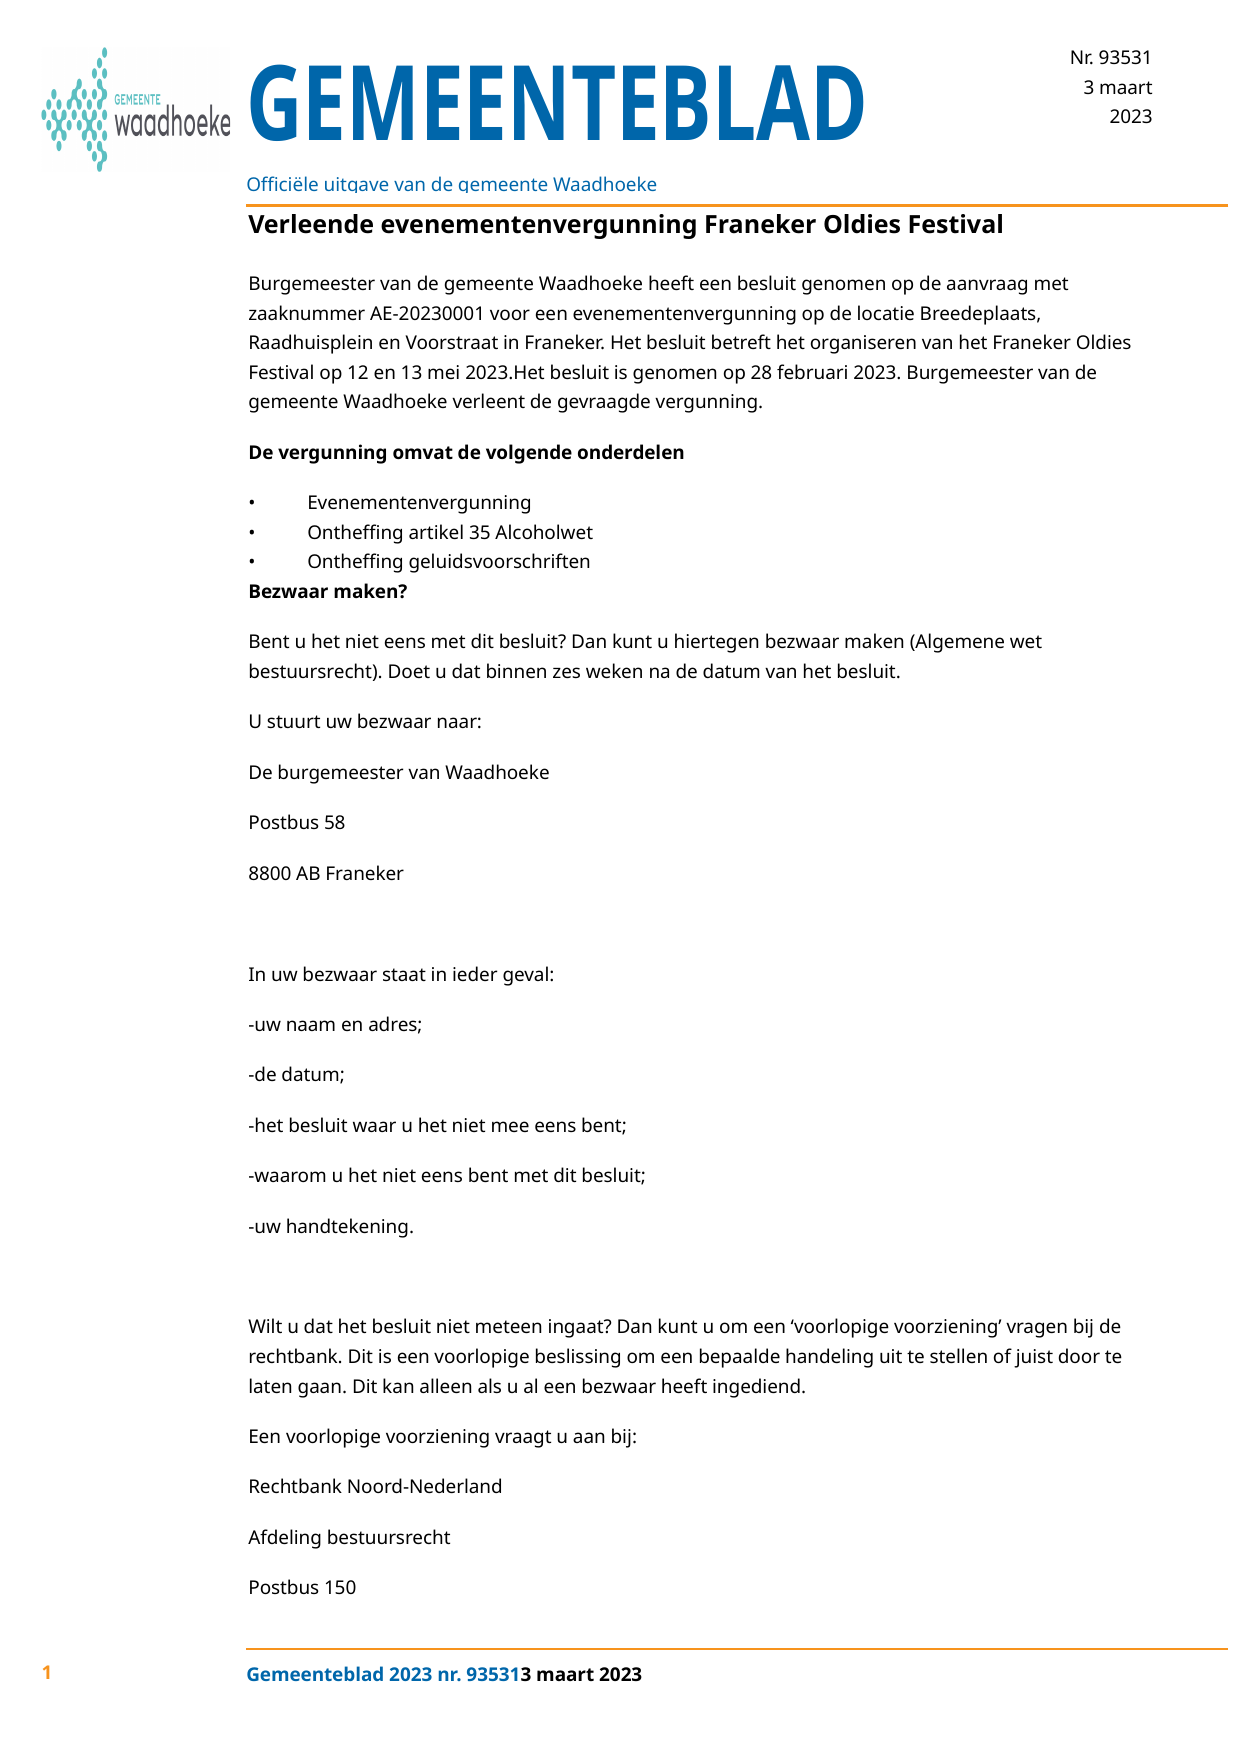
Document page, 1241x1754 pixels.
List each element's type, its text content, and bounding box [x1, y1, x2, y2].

text In uw bezwaar staat in ieder geval: [248, 961, 1152, 986]
list Evenementenvergunning [248, 489, 1152, 515]
text De vergunning omvat de volgende onderdelen [248, 439, 1152, 465]
text Bezwaar maken? [248, 578, 1152, 604]
text -uw handtekening. [248, 1213, 1152, 1238]
text De burgemeester van Waadhoeke [248, 759, 1152, 785]
text Bent u het niet eens met dit besluit? Dan kunt u hiertegen bezwaar maken (Algemene wet bestuursrecht). Doet u dat binnen zes weken na de datum van het besluit. [248, 629, 1152, 684]
picture [41, 47, 231, 172]
text Wilt u dat het besluit niet meteen ingaat? Dan kunt u om een ‘voorlopige voorziening’ vragen bij de rechtbank. Dit is een voorlopige beslissing om een bepaalde handeling uit te stellen of juist door te laten gaan. Dit kan alleen als u al een bezwaar heeft ingediend. [248, 1314, 1152, 1398]
text -het besluit waar u het niet mee eens bent; [248, 1112, 1152, 1138]
list Ontheffing geluidsvoorschriften [248, 549, 1152, 574]
text -uw naam en adres; [248, 1011, 1152, 1037]
text Postbus 150 [248, 1574, 1152, 1600]
text Afdeling bestuursrecht [248, 1524, 1152, 1550]
text Verleende evenementenvergunning Franeker Oldies Festival [248, 207, 1152, 241]
text Burgemeester van de gemeente Waadhoeke heeft een besluit genomen op de aanvraag met zaaknummer AE-20230001 voor een evenementenvergunning op de locatie Breedeplaats, Raadhuisplein en Voorstraat in Franeker. Het besluit betreft het organiseren van het Franeker Oldies Festival op 12 en 13 mei 2023.Het besluit is genomen op 28 februari 2023. Burgemeester van de gemeente Waadhoeke verleent de gevraagde vergunning. [248, 270, 1152, 414]
list Ontheffing artikel 35 Alcoholwet [248, 519, 1152, 545]
text -waarom u het niet eens bent met dit besluit; [248, 1162, 1152, 1188]
text -de datum; [248, 1062, 1152, 1087]
text Een voorlopige voorziening vraagt u aan bij: [248, 1423, 1152, 1449]
text U stuurt uw bezwaar naar: [248, 709, 1152, 734]
text 8800 AB Franeker [248, 860, 1152, 886]
text Rechtbank Noord-Nederland [248, 1474, 1152, 1499]
text Postbus 58 [248, 809, 1152, 835]
